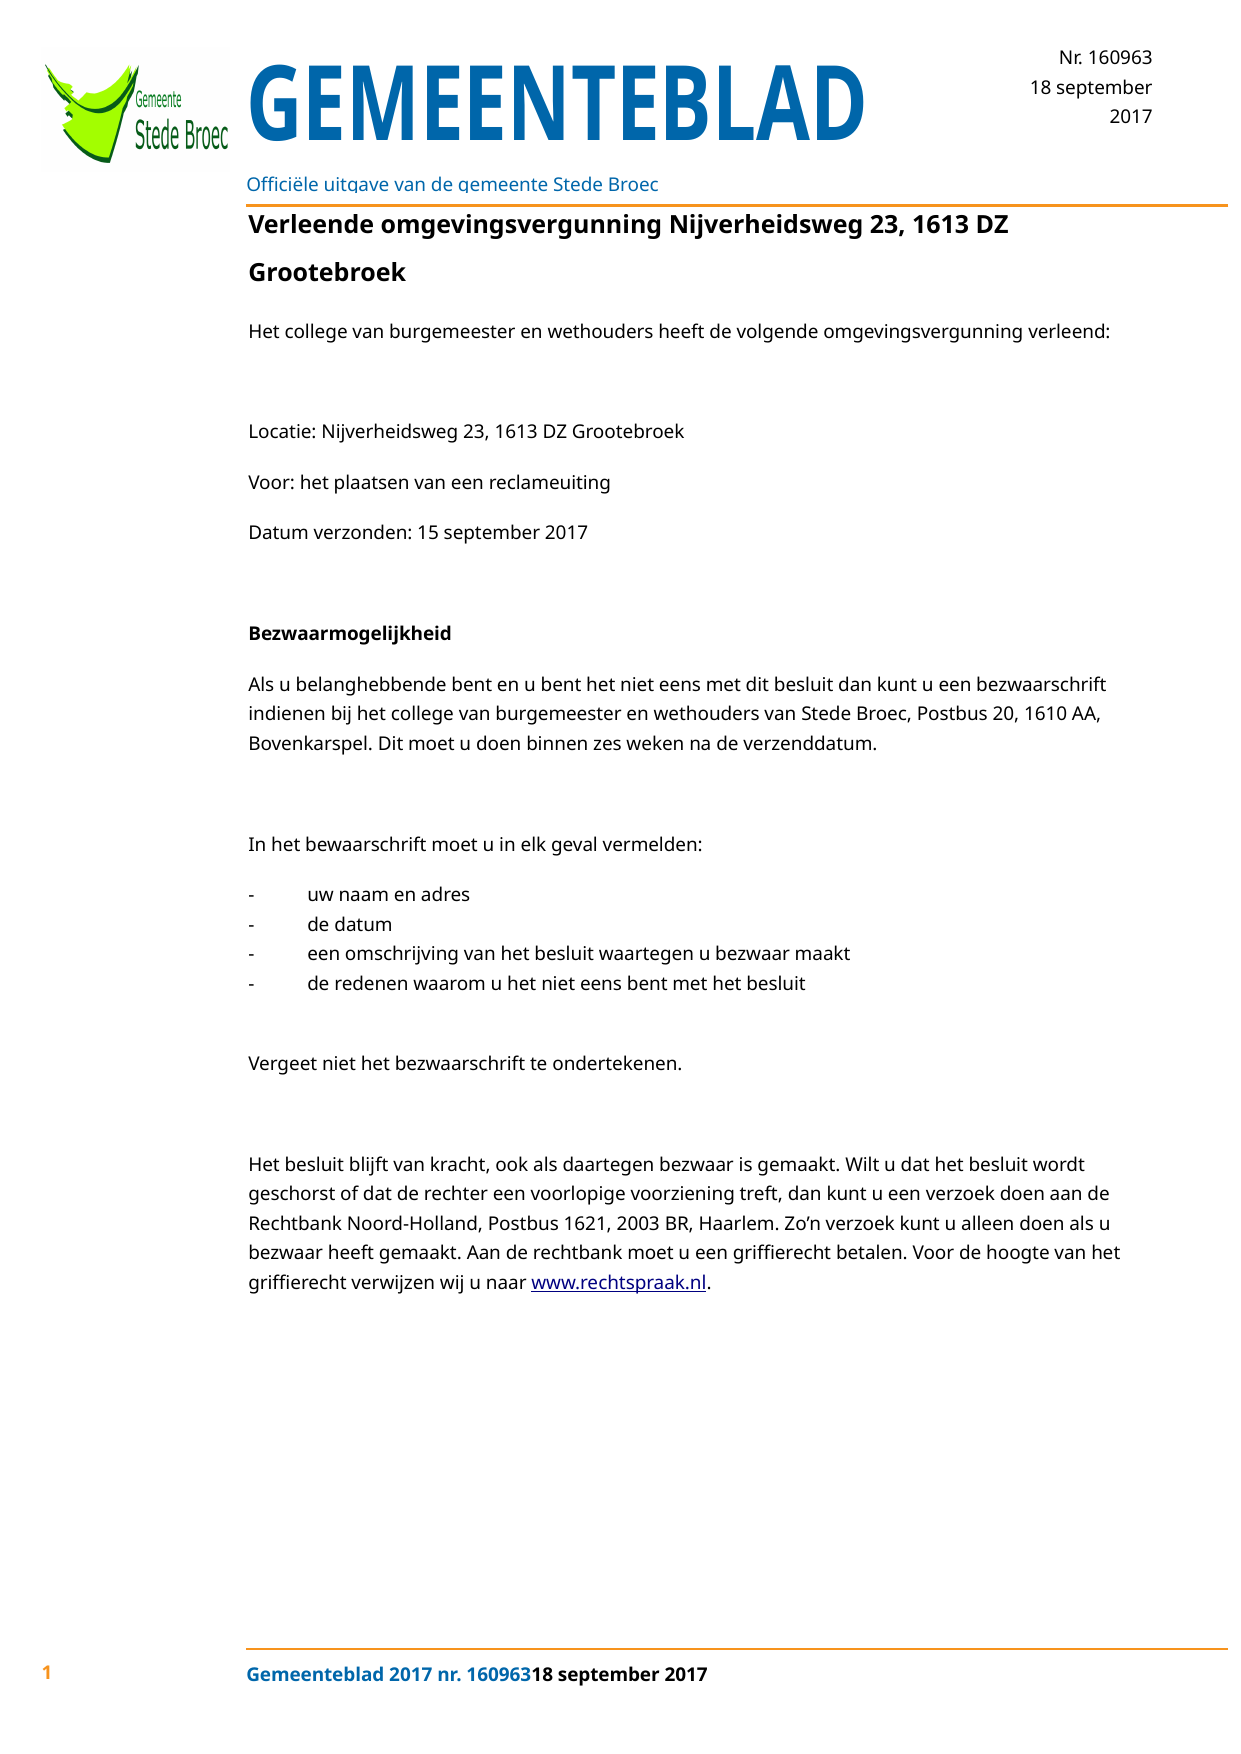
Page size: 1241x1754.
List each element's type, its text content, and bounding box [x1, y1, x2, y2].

list uw naam en adres [248, 881, 1152, 907]
text Het college van burgemeester en wethouders heeft de volgende omgevingsvergunning verleend: [248, 318, 1152, 344]
text Verleende omgevingsvergunning Nijverheidsweg 23, 1613 DZ Grootebroek [248, 207, 1152, 288]
text Het besluit blijft van kracht, ook als daartegen bezwaar is gemaakt. Wilt u dat het besluit wordt geschorst of dat de rechter een voorlopige voorziening treft, dan kunt u een verzoek doen aan de Rechtbank Noord-Holland, Postbus 1621, 2003 BR, Haarlem. Zo’n verzoek kunt u alleen doen als u bezwaar heeft gemaakt. Aan de rechtbank moet u een griffierecht betalen. Voor de hoogte van het griffierecht verwijzen wij u naar www.rechtspraak.nl. [248, 1151, 1152, 1295]
text Locatie: Nijverheidsweg 23, 1613 DZ Grootebroek [248, 419, 1152, 444]
list de datum [248, 911, 1152, 937]
text Datum verzonden: 15 september 2017 [248, 519, 1152, 545]
text Voor: het plaatsen van een reclameuiting [248, 469, 1152, 495]
list de redenen waarom u het niet eens bent met het besluit [248, 970, 1152, 996]
text Als u belanghebbende bent en u bent het niet eens met dit besluit dan kunt u een bezwaarschrift indienen bij het college van burgemeester en wethouders van Stede Broec, Postbus 20, 1610 AA, Bovenkarspel. Dit moet u doen binnen zes weken na de verzenddatum. [248, 671, 1152, 756]
picture [41, 47, 231, 172]
text Bezwaarmogelijkheid [248, 620, 1152, 646]
list een omschrijving van het besluit waartegen u bezwaar maakt [248, 940, 1152, 966]
text Vergeet niet het bezwaarschrift te ondertekenen. [248, 1050, 1152, 1076]
text In het bewaarschrift moet u in elk geval vermelden: [248, 831, 1152, 857]
